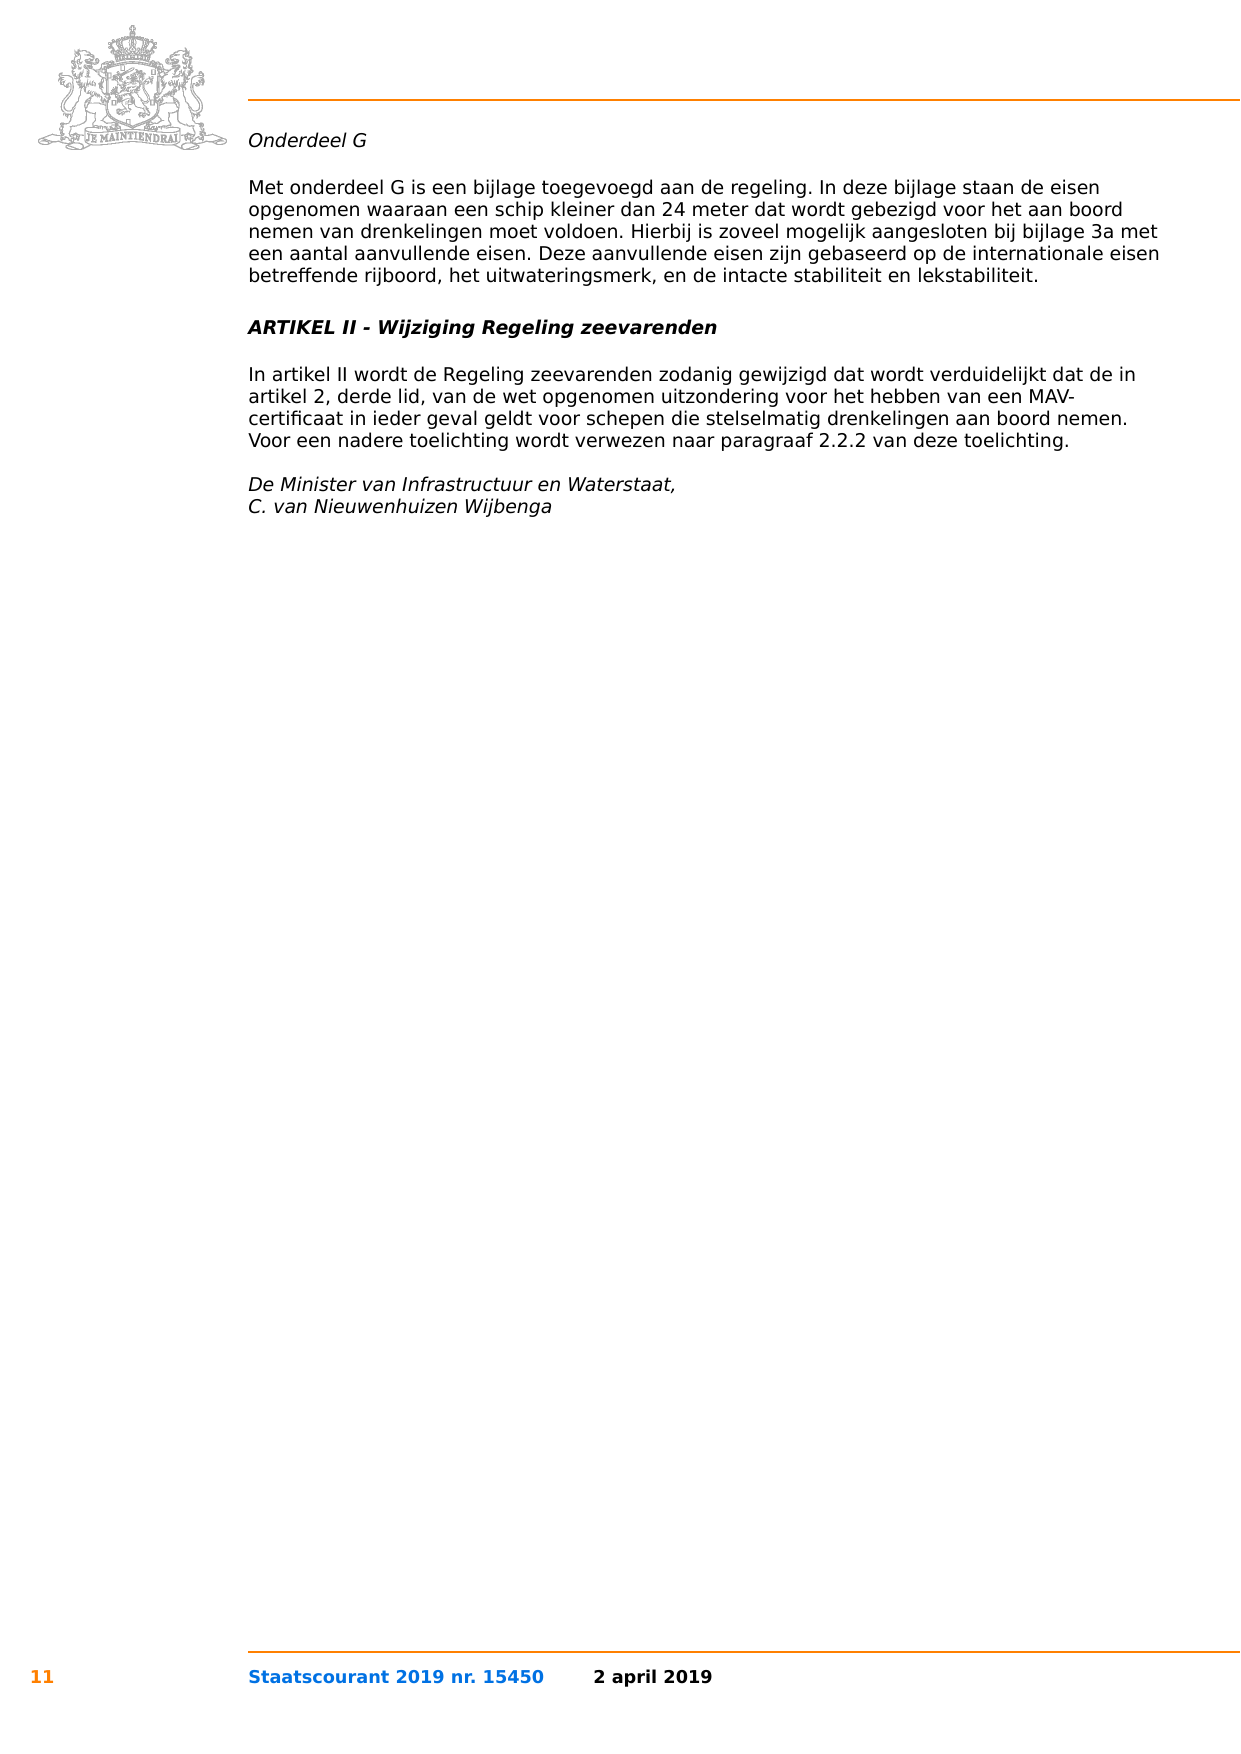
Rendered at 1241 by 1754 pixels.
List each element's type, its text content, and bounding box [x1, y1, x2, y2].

picture [38, 25, 227, 150]
text Met onderdeel G is een bijlage toegevoegd aan de regeling. In deze bijlage staan de eisen opgenomen waaraan een schip kleiner dan 24 meter dat wordt gebezigd voor het aan boord nemen van drenkelingen moet voldoen. Hierbij is zoveel mogelijk aangesloten bij bijlage 3a met een aantal aanvullende eisen. Deze aanvullende eisen zijn gebaseerd op de internationale eisen betreffende rijboord, het uitwateringsmerk, en de intacte stabiliteit en lekstabiliteit. [248, 177, 1163, 287]
subtitle ARTIKEL II - Wijziging Regeling zeevarenden [248, 317, 1163, 339]
subtitle Onderdeel G [248, 130, 1163, 152]
text De Minister van Infrastructuur en Waterstaat, C. van Nieuwenhuizen Wijbenga [248, 473, 1163, 517]
text In artikel II wordt de Regeling zeevarenden zodanig gewijzigd dat wordt verduidelijkt dat de in artikel 2, derde lid, van de wet opgenomen uitzondering voor het hebben van een MAV-certificaat in ieder geval geldt voor schepen die stelselmatig drenkelingen aan boord nemen. Voor een nadere toelichting wordt verwezen naar paragraaf 2.2.2 van deze toelichting. [248, 364, 1163, 452]
